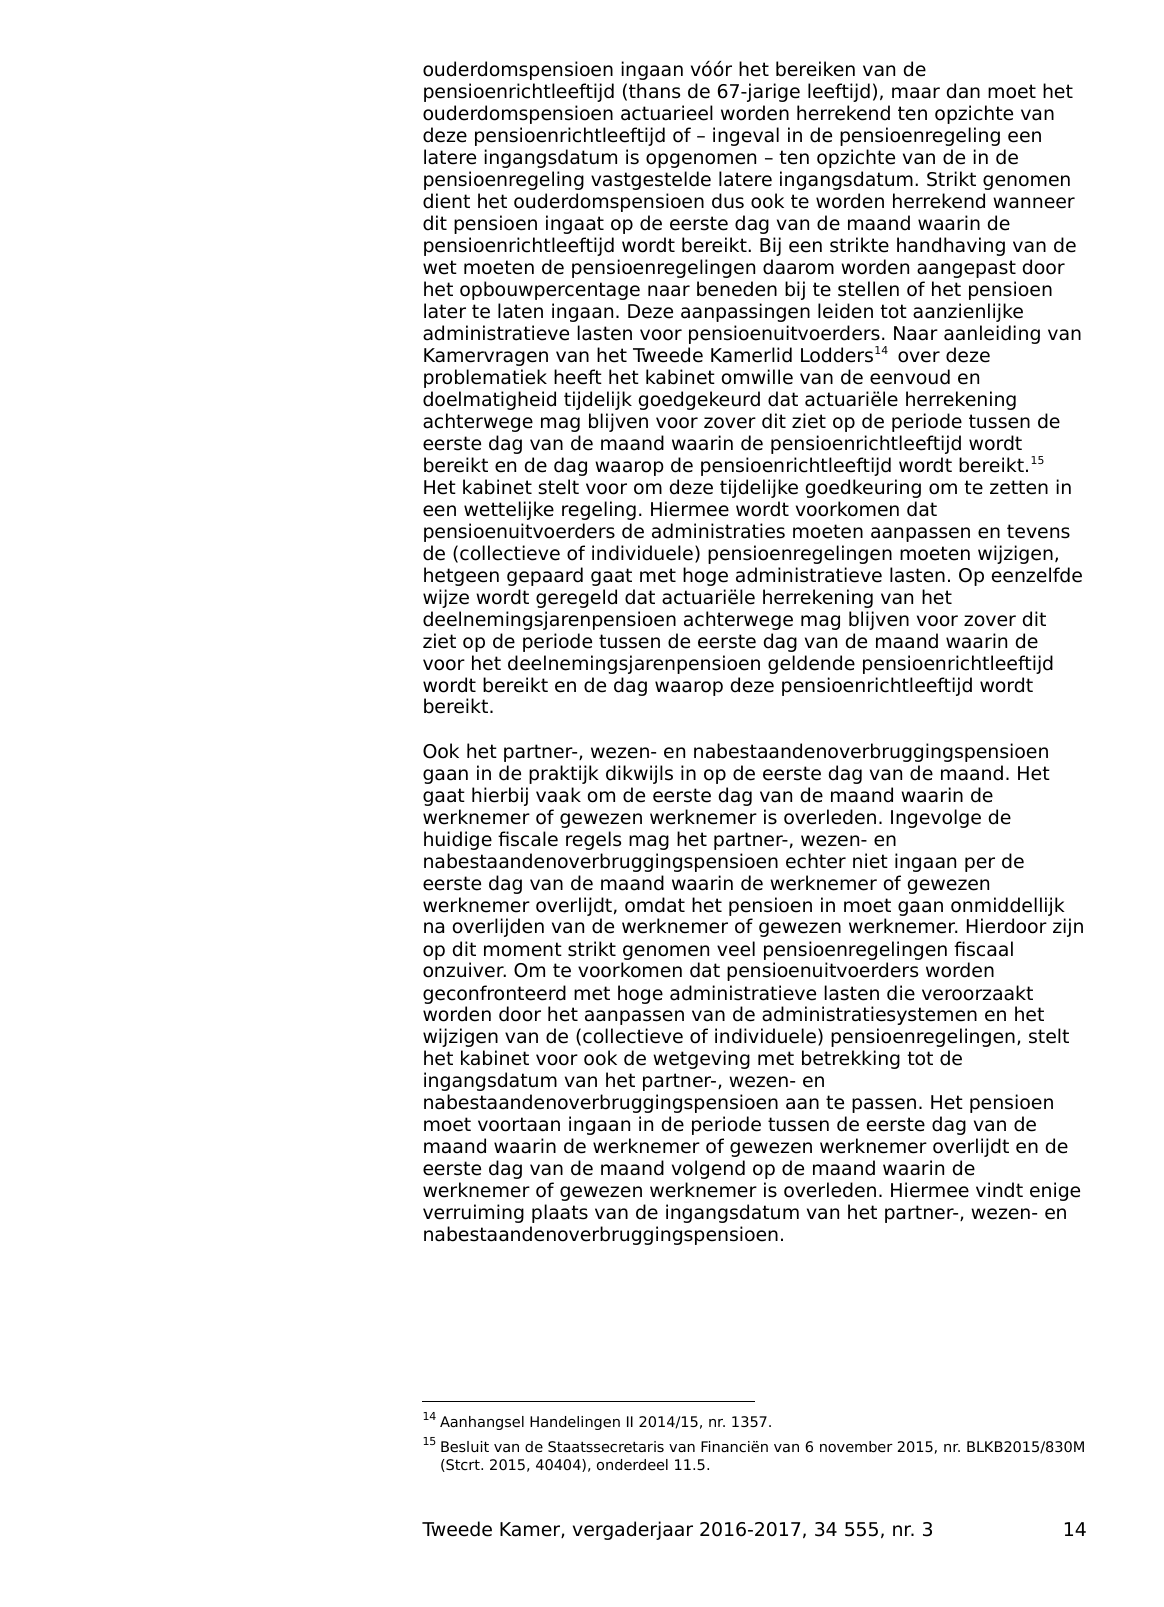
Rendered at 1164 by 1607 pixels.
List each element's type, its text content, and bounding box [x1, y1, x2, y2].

text Aanhangsel Handelingen II 2014/15, nr. 1357. [422, 1410, 1087, 1432]
text ouderdomspensioen ingaan vóór het bereiken van de pensioenrichtleeftijd (thans de 67-jarige leeftijd), maar dan moet het ouderdomspensioen actuarieel worden herrekend ten opzichte van deze pensioenrichtleeftijd of – ingeval in de pensioenregeling een latere ingangsdatum is opgenomen – ten opzichte van de in de pensioenregeling vastgestelde latere ingangsdatum. Strikt genomen dient het ouderdomspensioen dus ook te worden herrekend wanneer dit pensioen ingaat op de eerste dag van de maand waarin de pensioenrichtleeftijd wordt bereikt. Bij een strikte handhaving van de wet moeten de pensioenregelingen daarom worden aangepast door het opbouwpercentage naar beneden bij te stellen of het pensioen later te laten ingaan. Deze aanpassingen leiden tot aanzienlijke administratieve lasten voor pensioenuitvoerders. Naar aanleiding van Kamervragen van het Tweede Kamerlid Lodders over deze problematiek heeft het kabinet omwille van de eenvoud en doelmatigheid tijdelijk goedgekeurd dat actuariële herrekening achterwege mag blijven voor zover dit ziet op de periode tussen de eerste dag van de maand waarin de pensioenrichtleeftijd wordt bereikt en de dag waarop de pensioenrichtleeftijd wordt bereikt. Het kabinet stelt voor om deze tijdelijke goedkeuring om te zetten in een wettelijke regeling. Hiermee wordt voorkomen dat pensioenuitvoerders de administraties moeten aanpassen en tevens de (collectieve of individuele) pensioenregelingen moeten wijzigen, hetgeen gepaard gaat met hoge administratieve lasten. Op eenzelfde wijze wordt geregeld dat actuariële herrekening van het deelnemingsjarenpensioen achterwege mag blijven voor zover dit ziet op de periode tussen de eerste dag van de maand waarin de voor het deelnemingsjarenpensioen geldende pensioenrichtleeftijd wordt bereikt en de dag waarop deze pensioenrichtleeftijd wordt bereikt. [422, 59, 1087, 718]
text Ook het partner-, wezen- en nabestaandenoverbruggingspensioen gaan in de praktijk dikwijls in op de eerste dag van de maand. Het gaat hierbij vaak om de eerste dag van de maand waarin de werknemer of gewezen werknemer is overleden. Ingevolge de huidige fiscale regels mag het partner-, wezen- en nabestaandenoverbruggingspensioen echter niet ingaan per de eerste dag van de maand waarin de werknemer of gewezen werknemer overlijdt, omdat het pensioen in moet gaan onmiddellijk na overlijden van de werknemer of gewezen werknemer. Hierdoor zijn op dit moment strikt genomen veel pensioenregelingen fiscaal onzuiver. Om te voorkomen dat pensioenuitvoerders worden geconfronteerd met hoge administratieve lasten die veroorzaakt worden door het aanpassen van de administratiesystemen en het wijzigen van de (collectieve of individuele) pensioenregelingen, stelt het kabinet voor ook de wetgeving met betrekking tot de ingangsdatum van het partner-, wezen- en nabestaandenoverbruggingspensioen aan te passen. Het pensioen moet voortaan ingaan in de periode tussen de eerste dag van de maand waarin de werknemer of gewezen werknemer overlijdt en de eerste dag van de maand volgend op de maand waarin de werknemer of gewezen werknemer is overleden. Hiermee vindt enige verruiming plaats van de ingangsdatum van het partner-, wezen- en nabestaandenoverbruggingspensioen. [422, 741, 1087, 1246]
text Besluit van de Staatssecretaris van Financiën van 6 november 2015, nr. BLKB2015/830M (Stcrt. 2015, 40404), onderdeel 11.5. [422, 1435, 1087, 1474]
